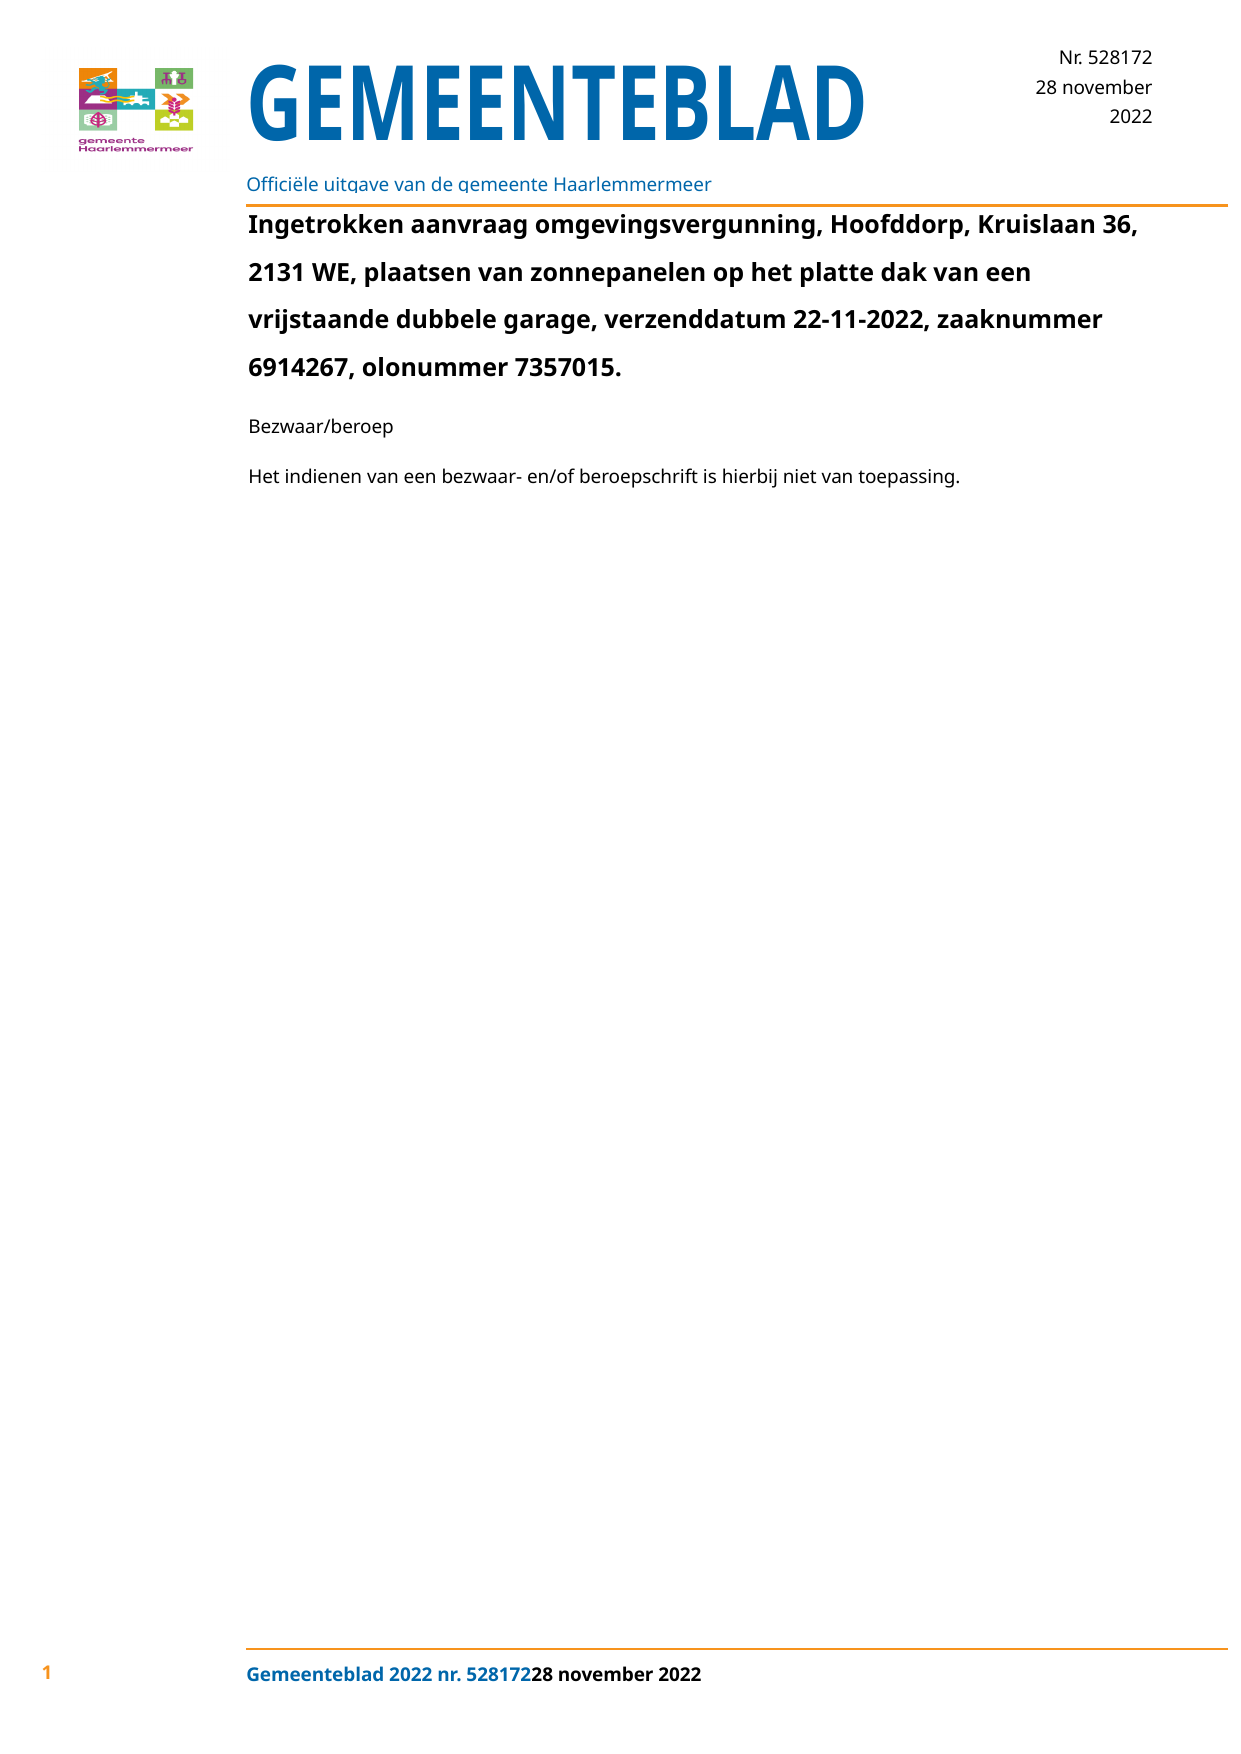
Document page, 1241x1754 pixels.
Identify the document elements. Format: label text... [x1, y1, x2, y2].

text Ingetrokken aanvraag omgevingsvergunning, Hoofddorp, Kruislaan 36, 2131 WE, plaatsen van zonnepanelen op het platte dak van een vrijstaande dubbele garage, verzenddatum 22-11-2022, zaaknummer 6914267, olonummer 7357015. [248, 207, 1152, 384]
text Bezwaar/beroep [248, 413, 1152, 439]
text Het indienen van een bezwaar- en/of beroepschrift is hierbij niet van toepassing. [248, 463, 1152, 489]
picture [41, 47, 231, 172]
